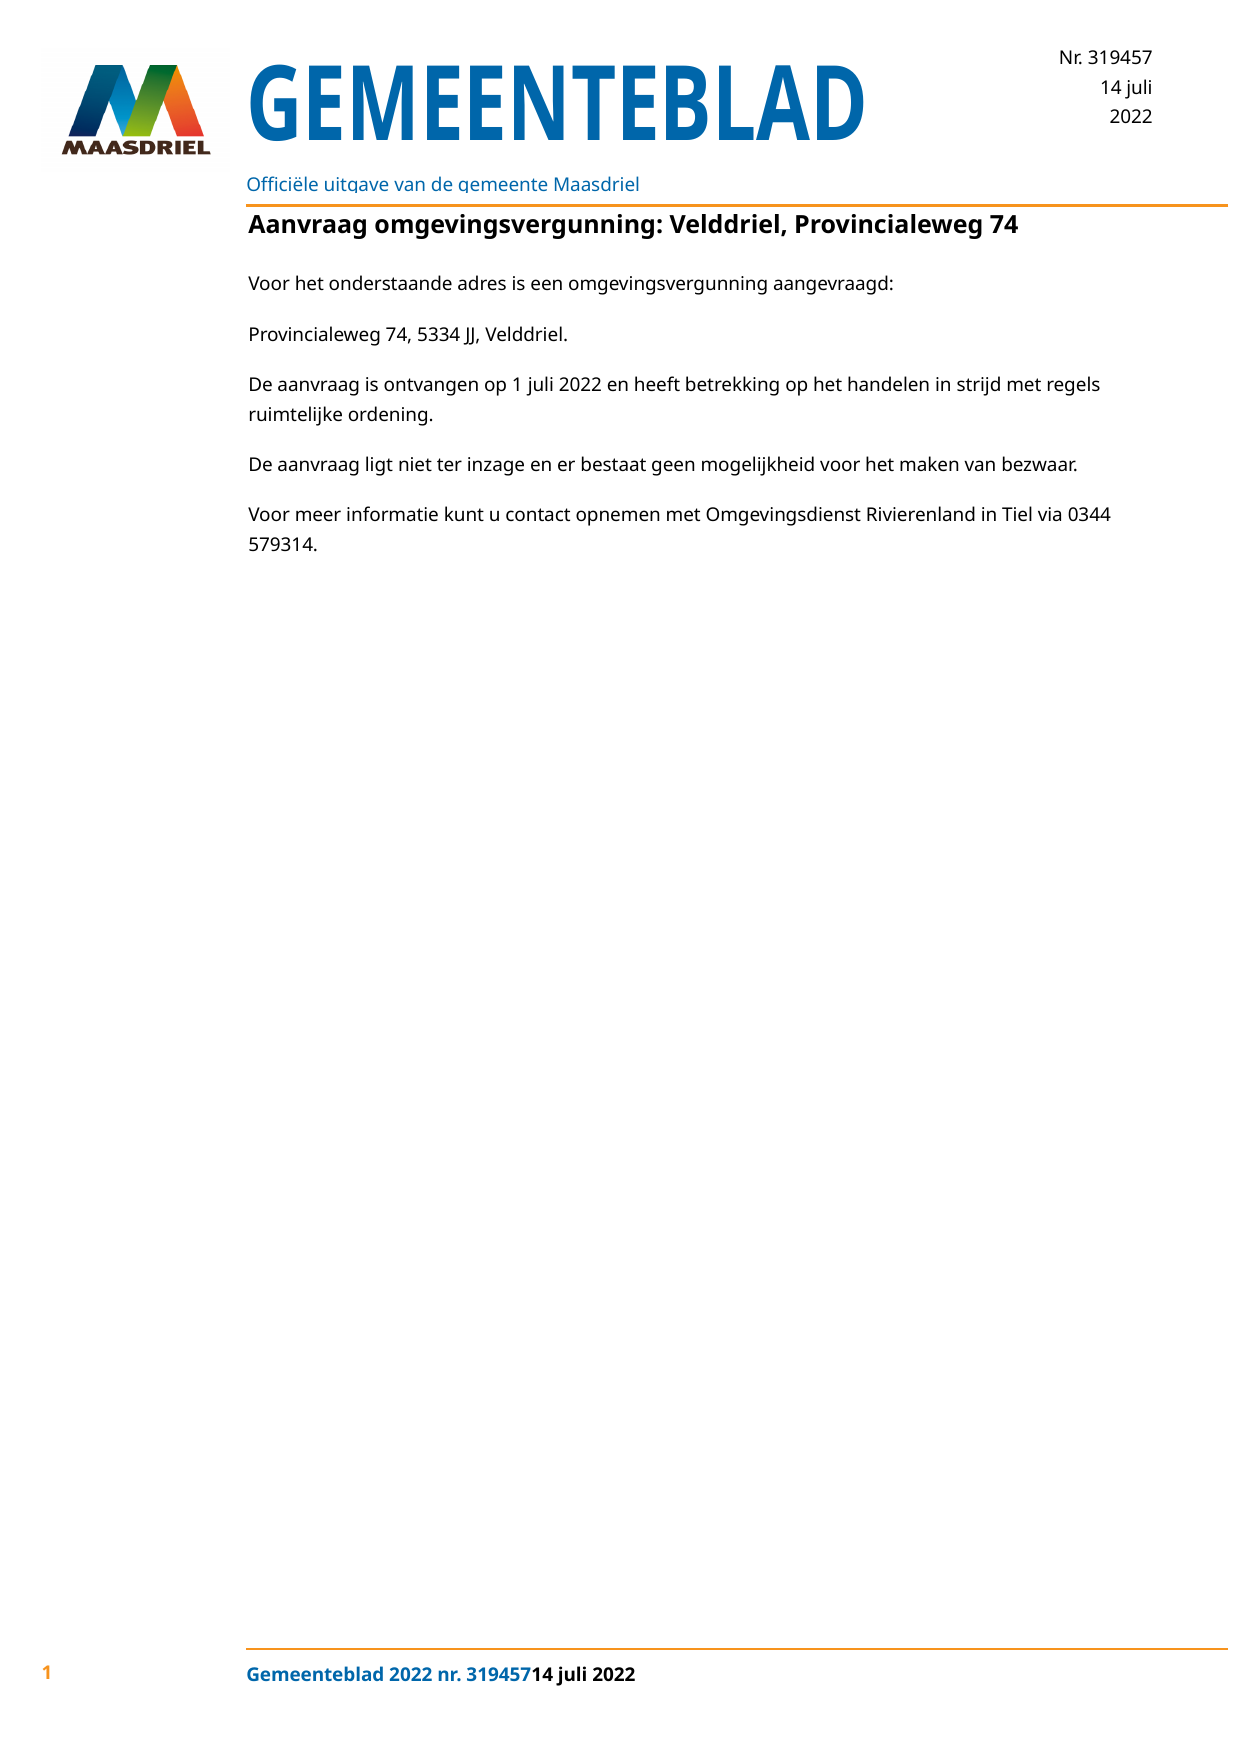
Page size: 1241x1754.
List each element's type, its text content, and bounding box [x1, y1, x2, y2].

text De aanvraag is ontvangen op 1 juli 2022 en heeft betrekking op het handelen in strijd met regels ruimtelijke ordening. [248, 371, 1152, 426]
text Voor meer informatie kunt u contact opnemen met Omgevingsdienst Rivierenland in Tiel via 0344 579314. [248, 502, 1152, 557]
text Aanvraag omgevingsvergunning: Velddriel, Provincialeweg 74 [248, 207, 1152, 241]
picture [41, 47, 231, 172]
text De aanvraag ligt niet ter inzage en er bestaat geen mogelijkheid voor het maken van bezwaar. [248, 451, 1152, 477]
text Provincialeweg 74, 5334 JJ, Velddriel. [248, 321, 1152, 346]
text Voor het onderstaande adres is een omgevingsvergunning aangevraagd: [248, 270, 1152, 296]
